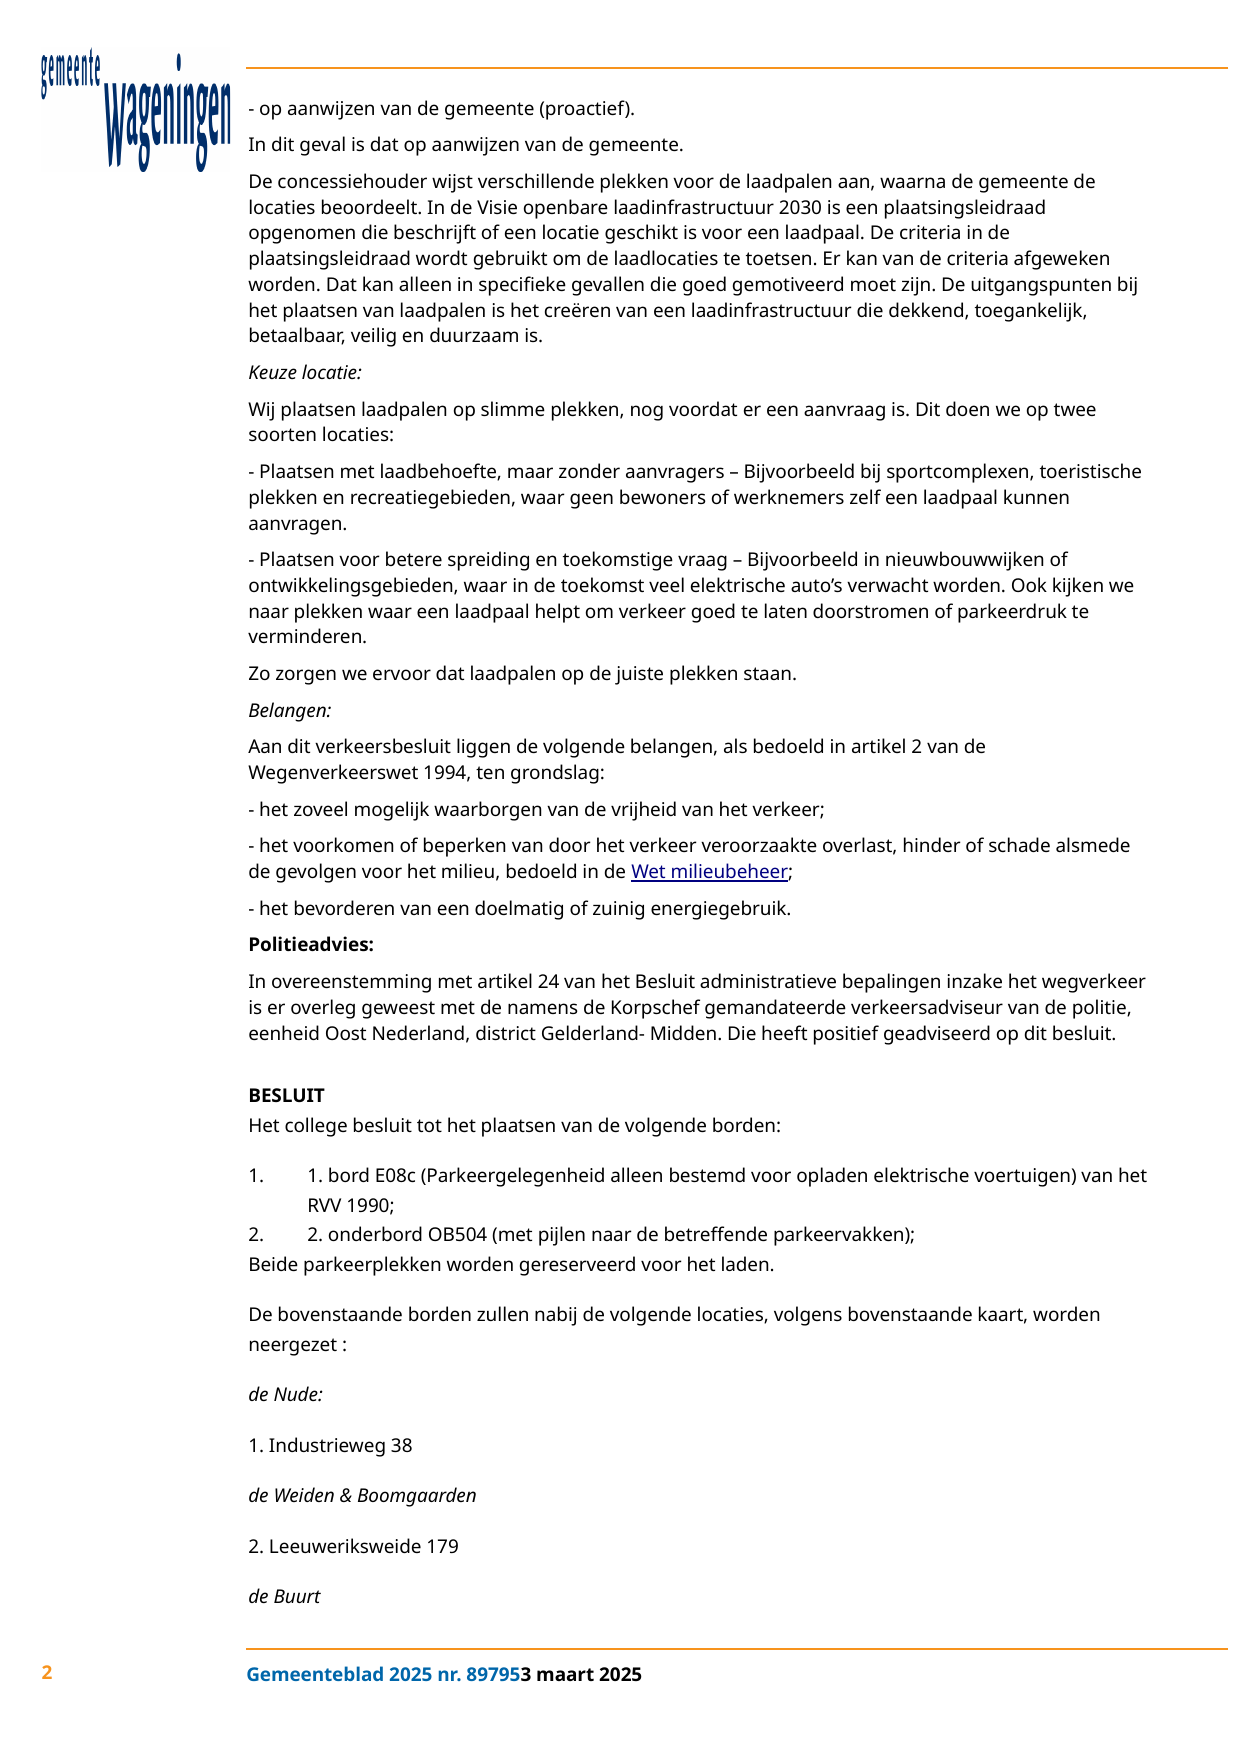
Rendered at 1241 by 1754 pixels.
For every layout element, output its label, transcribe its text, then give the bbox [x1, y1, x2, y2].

text - Plaatsen met laadbehoefte, maar zonder aanvragers – Bijvoorbeeld bij sportcomplexen, toeristische plekken en recreatiegebieden, waar geen bewoners of werknemers zelf een laadpaal kunnen aanvragen. [248, 458, 1152, 535]
text Zo zorgen we ervoor dat laadpalen op de juiste plekken staan. [248, 660, 1152, 686]
text - Plaatsen voor betere spreiding en toekomstige vraag – Bijvoorbeeld in nieuwbouwwijken of ontwikkelingsgebieden, waar in de toekomst veel elektrische auto’s verwacht worden. Ook kijken we naar plekken waar een laadpaal helpt om verkeer goed te laten doorstromen of parkeerdruk te verminderen. [248, 546, 1152, 649]
text De bovenstaande borden zullen nabij de volgende locaties, volgens bovenstaande kaart, worden neergezet : [248, 1302, 1152, 1357]
text Politieadvies: [248, 932, 1152, 957]
text - het zoveel mogelijk waarborgen van de vrijheid van het verkeer; [248, 796, 1152, 822]
text Keuze locatie: [248, 359, 1152, 385]
text BESLUIT [248, 1082, 1152, 1108]
text De concessiehouder wijst verschillende plekken voor de laadpalen aan, waarna de gemeente de locaties beoordeelt. In de Visie openbare laadinfrastructuur 2030 is een plaatsingsleidraad opgenomen die beschrijft of een locatie geschikt is voor een laadpaal. De criteria in de plaatsingsleidraad wordt gebruikt om de laadlocaties te toetsen. Er kan van de criteria afgeweken worden. Dat kan alleen in specifieke gevallen die goed gemotiveerd moet zijn. De uitgangspunten bij het plaatsen van laadpalen is het creëren van een laadinfrastructuur die dekkend, toegankelijk, betaalbaar, veilig en duurzaam is. [248, 168, 1152, 348]
text Het college besluit tot het plaatsen van de volgende borden: [248, 1112, 1152, 1138]
text In dit geval is dat op aanwijzen van de gemeente. [248, 131, 1152, 157]
text 2. Leeuweriksweide 179 [248, 1533, 1152, 1559]
picture [41, 47, 231, 172]
text de Buurt [248, 1583, 1152, 1609]
text - op aanwijzen van de gemeente (proactief). [248, 95, 1152, 121]
text - het bevorderen van een doelmatig of zuinig energiegebruik. [248, 895, 1152, 921]
list 2. onderbord OB504 (met pijlen naar de betreffende parkeervakken); [248, 1222, 1152, 1247]
text de Nude: [248, 1382, 1152, 1407]
text 1. Industrieweg 38 [248, 1432, 1152, 1458]
text - het voorkomen of beperken van door het verkeer veroorzaakte overlast, hinder of schade alsmede de gevolgen voor het milieu, bedoeld in de Wet milieubeheer; [248, 833, 1152, 884]
text Wij plaatsen laadpalen op slimme plekken, nog voordat er een aanvraag is. Dit doen we op twee soorten locaties: [248, 396, 1152, 447]
text Beide parkeerplekken worden gereserveerd voor het laden. [248, 1251, 1152, 1277]
text In overeenstemming met artikel 24 van het Besluit administratieve bepalingen inzake het wegverkeer is er overleg geweest met de namens de Korpschef gemandateerde verkeersadviseur van de politie, eenheid Oost Nederland, district Gelderland- Midden. Die heeft positief geadviseerd op dit besluit. [248, 968, 1152, 1046]
text Aan dit verkeersbesluit liggen de volgende belangen, als bedoeld in artikel 2 van de Wegenverkeerswet 1994, ten grondslag: [248, 733, 1152, 785]
text de Weiden & Boomgaarden [248, 1482, 1152, 1508]
text Belangen: [248, 697, 1152, 723]
list 1. bord E08c (Parkeergelegenheid alleen bestemd voor opladen elektrische voertuigen) van het RVV 1990; [248, 1162, 1152, 1218]
